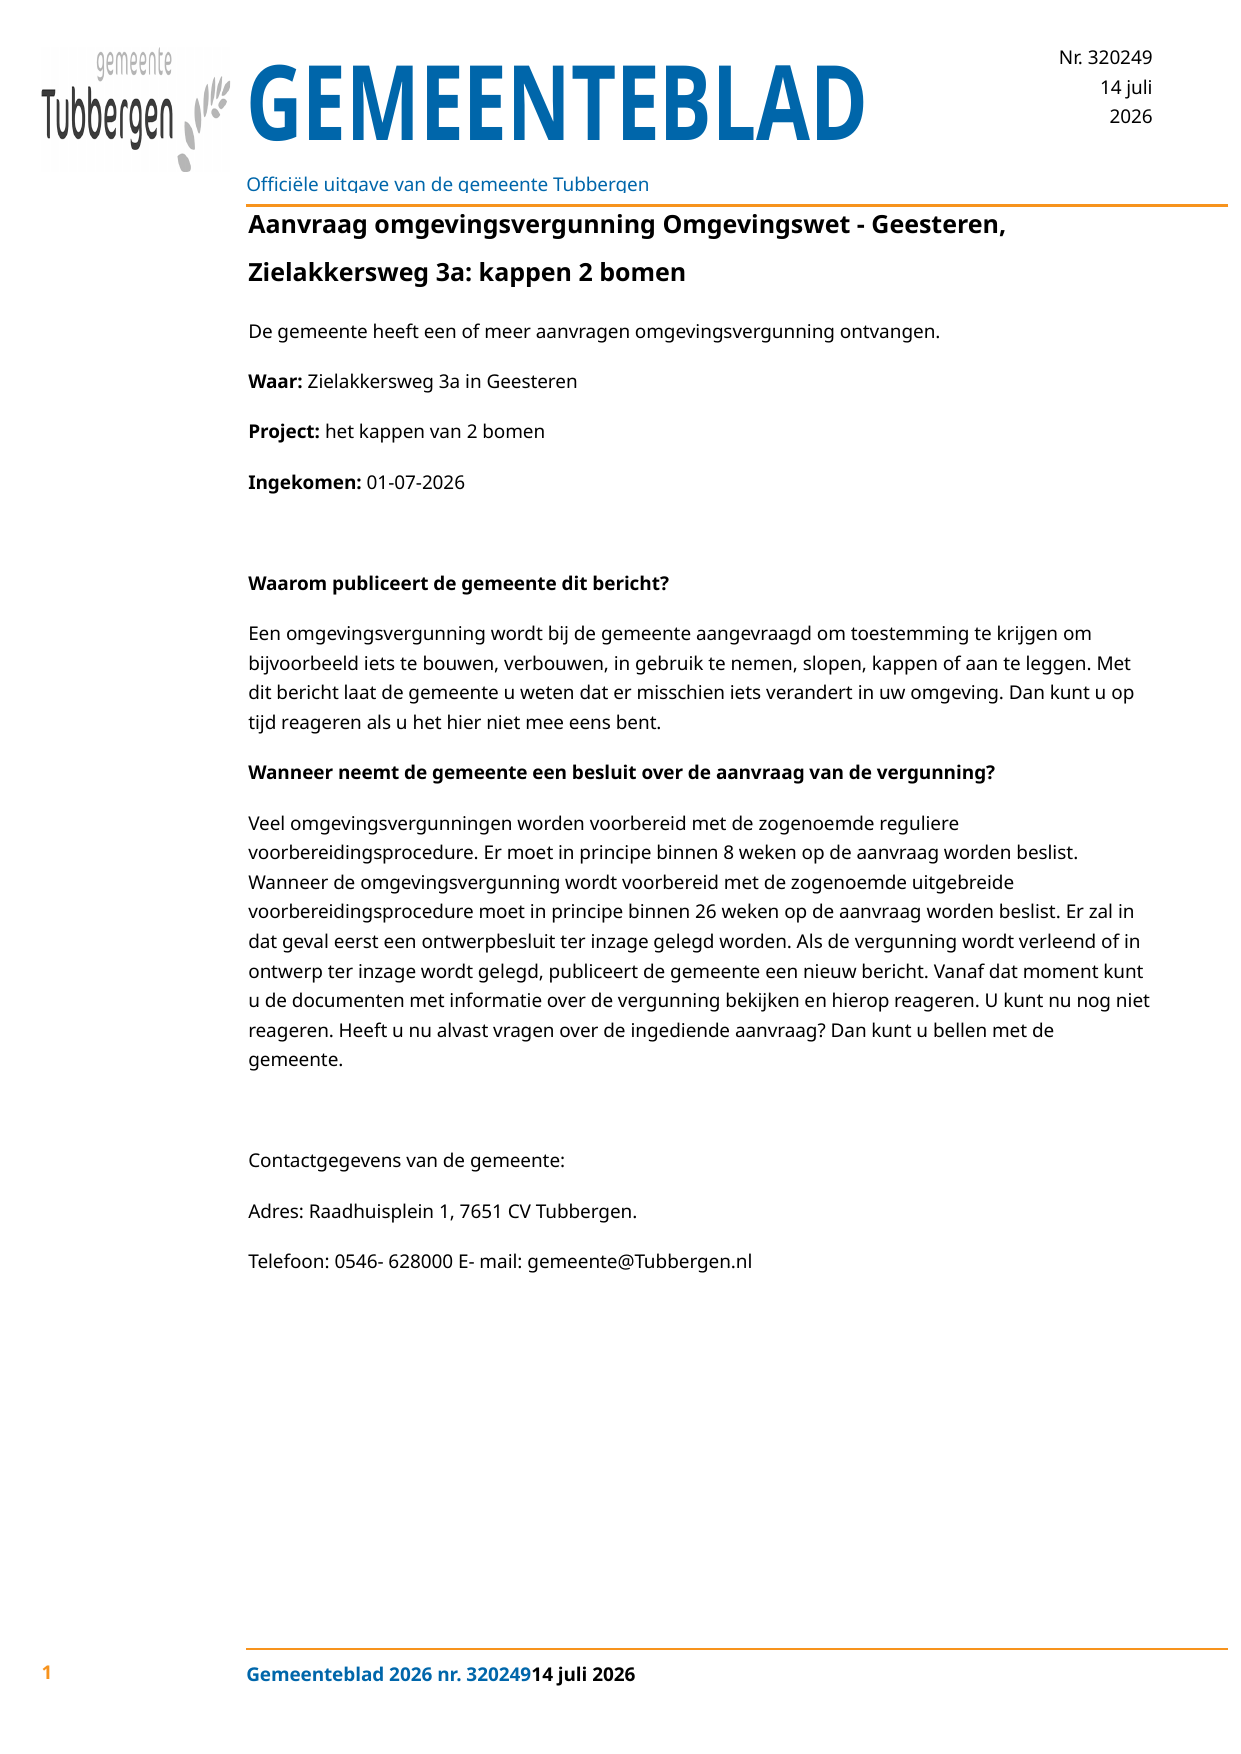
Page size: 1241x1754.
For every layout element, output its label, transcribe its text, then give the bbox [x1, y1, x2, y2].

text Waar: Zielakkersweg 3a in Geesteren [248, 368, 1152, 394]
text Waarom publiceert de gemeente dit bericht? [248, 570, 1152, 596]
text Een omgevingsvergunning wordt bij de gemeente aangevraagd om toestemming te krijgen om bijvoorbeeld iets te bouwen, verbouwen, in gebruik te nemen, slopen, kappen of aan te leggen. Met dit bericht laat de gemeente u weten dat er misschien iets verandert in uw omgeving. Dan kunt u op tijd reageren als u het hier niet mee eens bent. [248, 620, 1152, 735]
text Veel omgevingsvergunningen worden voorbereid met de zogenoemde reguliere voorbereidingsprocedure. Er moet in principe binnen 8 weken op de aanvraag worden beslist. Wanneer de omgevingsvergunning wordt voorbereid met de zogenoemde uitgebreide voorbereidingsprocedure moet in principe binnen 26 weken op de aanvraag worden beslist. Er zal in dat geval eerst een ontwerpbesluit ter inzage gelegd worden. Als de vergunning wordt verleend of in ontwerp ter inzage wordt gelegd, publiceert de gemeente een nieuw bericht. Vanaf dat moment kunt u de documenten met informatie over de vergunning bekijken en hierop reageren. U kunt nu nog niet reageren. Heeft u nu alvast vragen over de ingediende aanvraag? Dan kunt u bellen met de gemeente. [248, 810, 1152, 1072]
text De gemeente heeft een of meer aanvragen omgevingsvergunning ontvangen. [248, 318, 1152, 344]
picture [41, 47, 231, 172]
text Adres: Raadhuisplein 1, 7651 CV Tubbergen. [248, 1198, 1152, 1224]
text Telefoon: 0546- 628000 E- mail: gemeente@Tubbergen.nl [248, 1248, 1152, 1274]
text Project: het kappen van 2 bomen [248, 419, 1152, 444]
text Ingekomen: 01-07-2026 [248, 469, 1152, 495]
text Contactgegevens van de gemeente: [248, 1147, 1152, 1173]
text Wanneer neemt de gemeente een besluit over de aanvraag van de vergunning? [248, 759, 1152, 785]
text Aanvraag omgevingsvergunning Omgevingswet - Geesteren, Zielakkersweg 3a: kappen 2 bomen [248, 207, 1152, 288]
